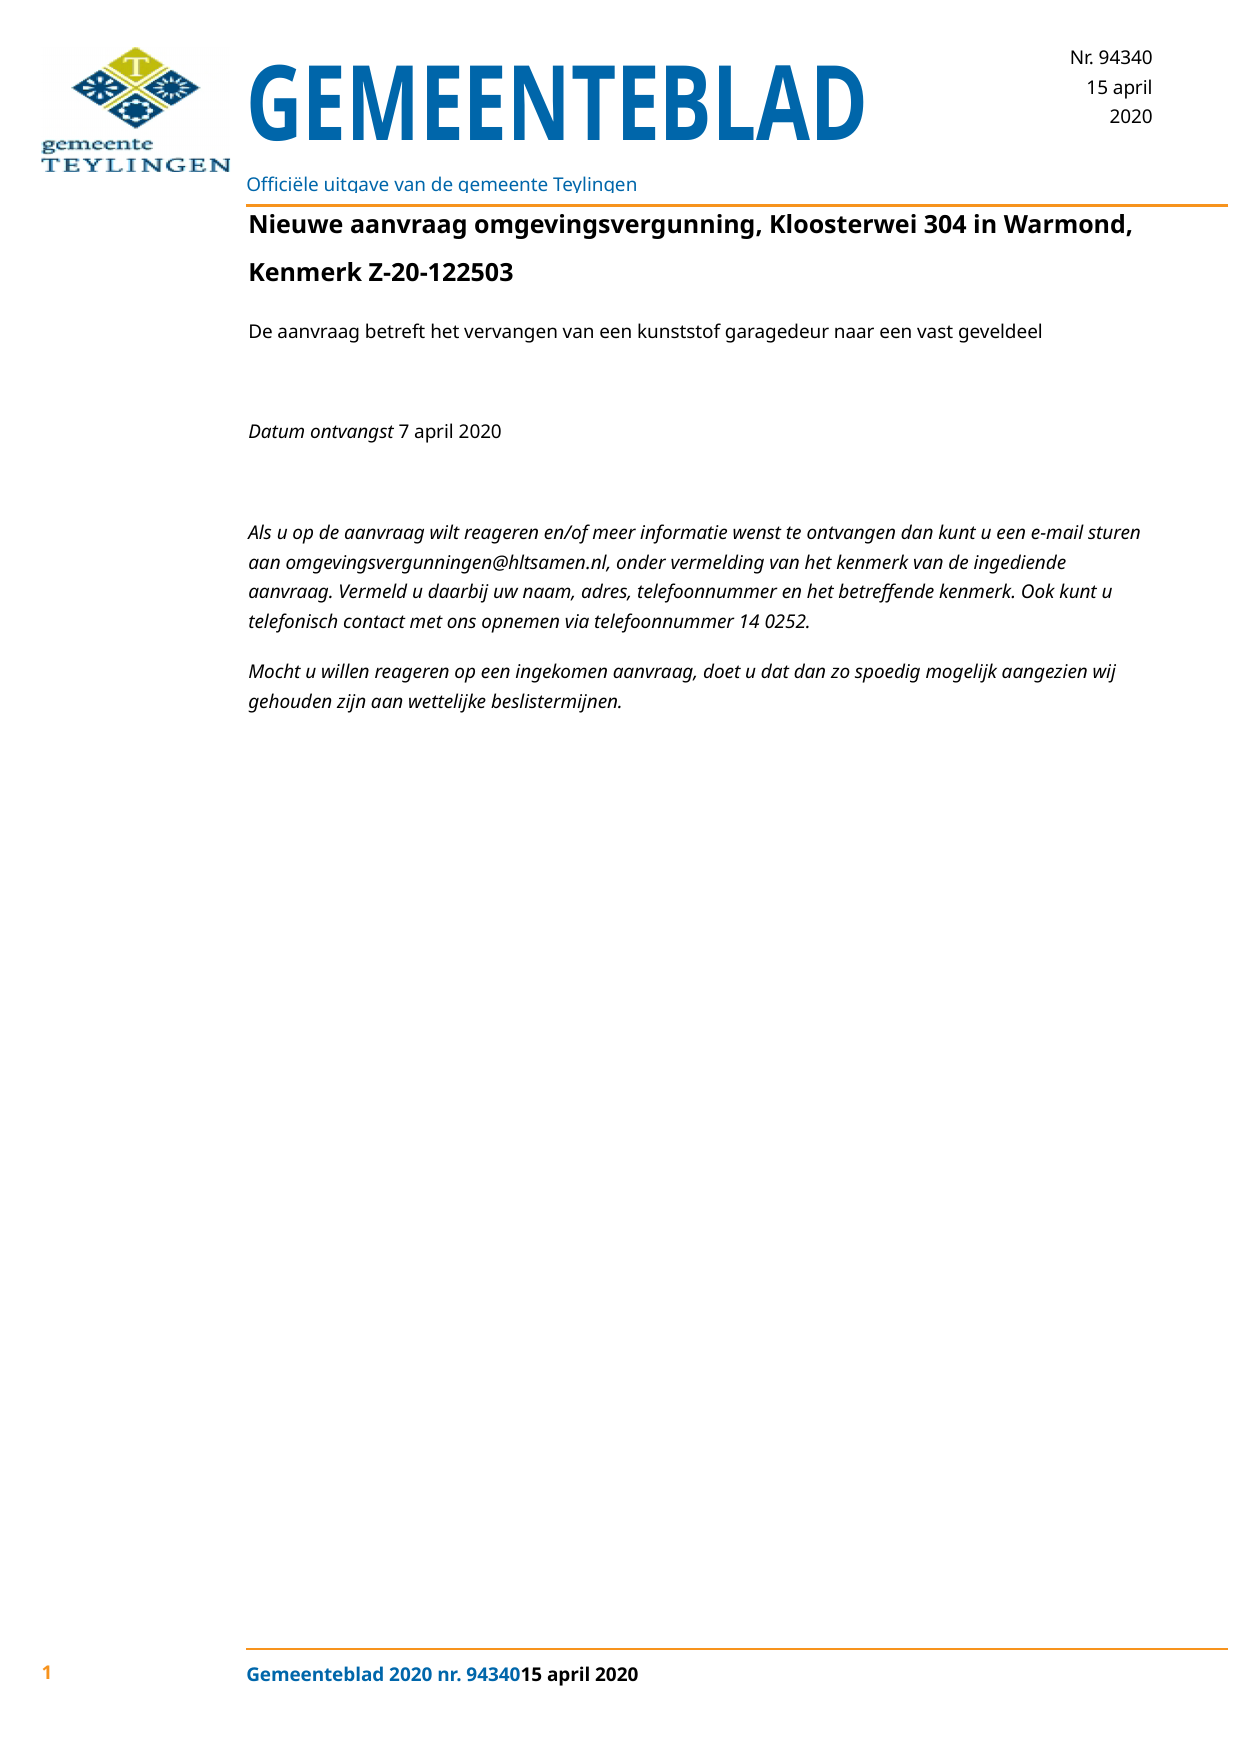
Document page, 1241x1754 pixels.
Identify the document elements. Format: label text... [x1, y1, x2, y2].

text Nieuwe aanvraag omgevingsvergunning, Kloosterwei 304 in Warmond, Kenmerk Z-20-122503 [248, 207, 1152, 288]
text Als u op de aanvraag wilt reageren en/of meer informatie wenst te ontvangen dan kunt u een e-mail sturen aan omgevingsvergunningen@hltsamen.nl, onder vermelding van het kenmerk van de ingediende aanvraag. Vermeld u daarbij uw naam, adres, telefoonnummer en het betreffende kenmerk. Ook kunt u telefonisch contact met ons opnemen via telefoonnummer 14 0252. [248, 519, 1152, 634]
text Datum ontvangst 7 april 2020 [248, 419, 1152, 444]
picture [41, 47, 231, 172]
text Mocht u willen reageren op een ingekomen aanvraag, doet u dat dan zo spoedig mogelijk aangezien wij gehouden zijn aan wettelijke beslistermijnen. [248, 659, 1152, 714]
text De aanvraag betreft het vervangen van een kunststof garagedeur naar een vast geveldeel [248, 318, 1152, 344]
